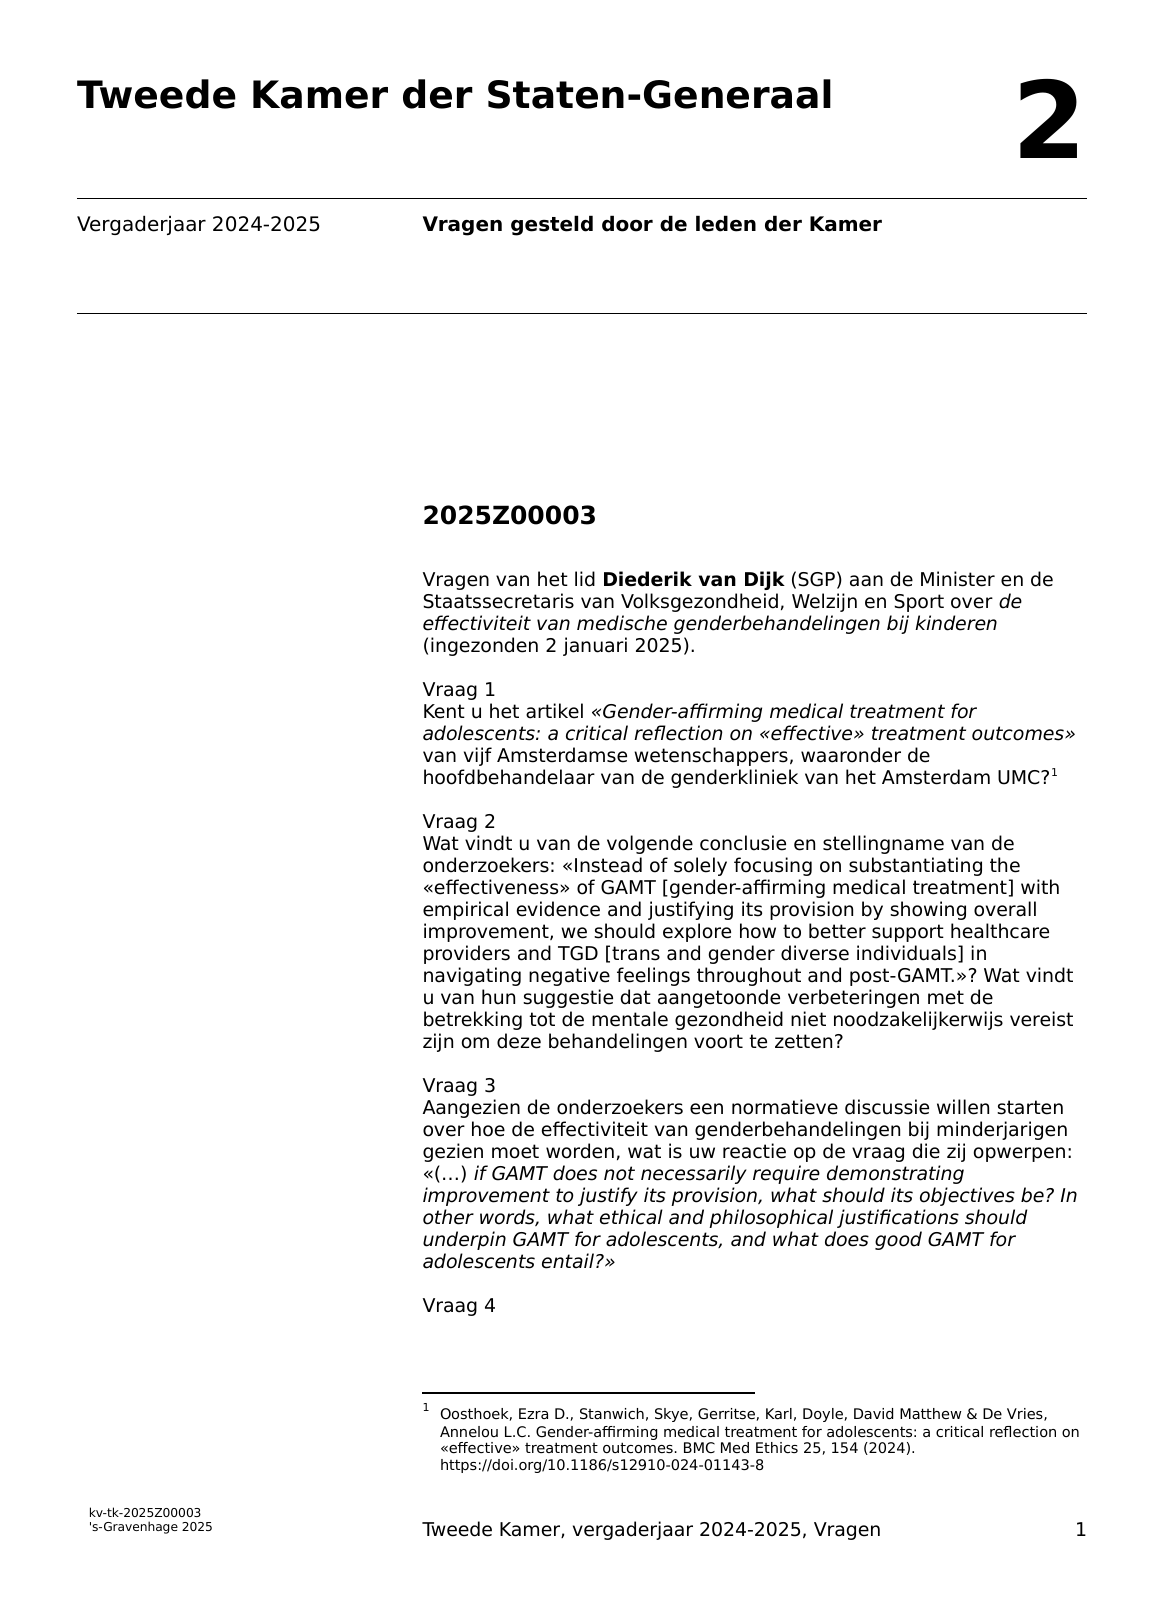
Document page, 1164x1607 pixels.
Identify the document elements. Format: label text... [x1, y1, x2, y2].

text Vraag 3 [422, 1075, 1087, 1097]
text Vragen van het lid Diederik van Dijk (SGP) aan de Minister en de Staatssecretaris van Volksgezondheid, Welzijn en Sport over de effectiviteit van medische genderbehandelingen bij kinderen (ingezonden 2 januari 2025). [422, 569, 1087, 657]
text 2025Z00003 [422, 501, 1087, 531]
text Aangezien de onderzoekers een normatieve discussie willen starten over hoe de effectiviteit van genderbehandelingen bij minderjarigen gezien moet worden, wat is uw reactie op de vraag die zij opwerpen: «(…) if GAMT does not necessarily require demonstrating improvement to justify its provision, what should its objectives be? In other words, what ethical and philosophical justifications should underpin GAMT for adolescents, and what does good GAMT for adolescents entail?» [422, 1097, 1087, 1273]
text Vraag 1 [422, 679, 1087, 701]
text Kent u het artikel «Gender-affirming medical treatment for adolescents: a critical reflection on «effective» treatment outcomes» van vijf Amsterdamse wetenschappers, waaronder de hoofdbehandelaar van de genderkliniek van het Amsterdam UMC? [422, 701, 1087, 789]
text Oosthoek, Ezra D., Stanwich, Skye, Gerritse, Karl, Doyle, David Matthew & De Vries, Annelou L.C. Gender-affirming medical treatment for adolescents: a critical reflection on «effective» treatment outcomes. BMC Med Ethics 25, 154 (2024). https://doi.org/10.1186/s12910-024-01143-8 [422, 1402, 1087, 1474]
table_cell Vergaderjaar 2024-2025 [77, 199, 422, 313]
text Wat vindt u van de volgende conclusie en stellingname van de onderzoekers: «Instead of solely focusing on substantiating the «effectiveness» of GAMT [gender-affirming medical treatment] with empirical evidence and justifying its provision by showing overall improvement, we should explore how to better support healthcare providers and TGD [trans and gender diverse individuals] in navigating negative feelings throughout and post-GAMT.»? Wat vindt u van hun suggestie dat aangetoonde verbeteringen met de betrekking tot de mentale gezondheid niet noodzakelijkerwijs vereist zijn om deze behandelingen voort te zetten? [422, 833, 1087, 1053]
text 's-Gravenhage 2025 [88, 1520, 323, 1534]
text kv-tk-2025Z00003 [88, 1506, 323, 1520]
table_cell Vragen gesteld door de leden der Kamer [422, 199, 1087, 313]
table_header 2 [886, 59, 1087, 198]
table_header Tweede Kamer der Staten-Generaal [77, 59, 886, 198]
text Vraag 4 [422, 1295, 1087, 1317]
text Vraag 2 [422, 811, 1087, 833]
